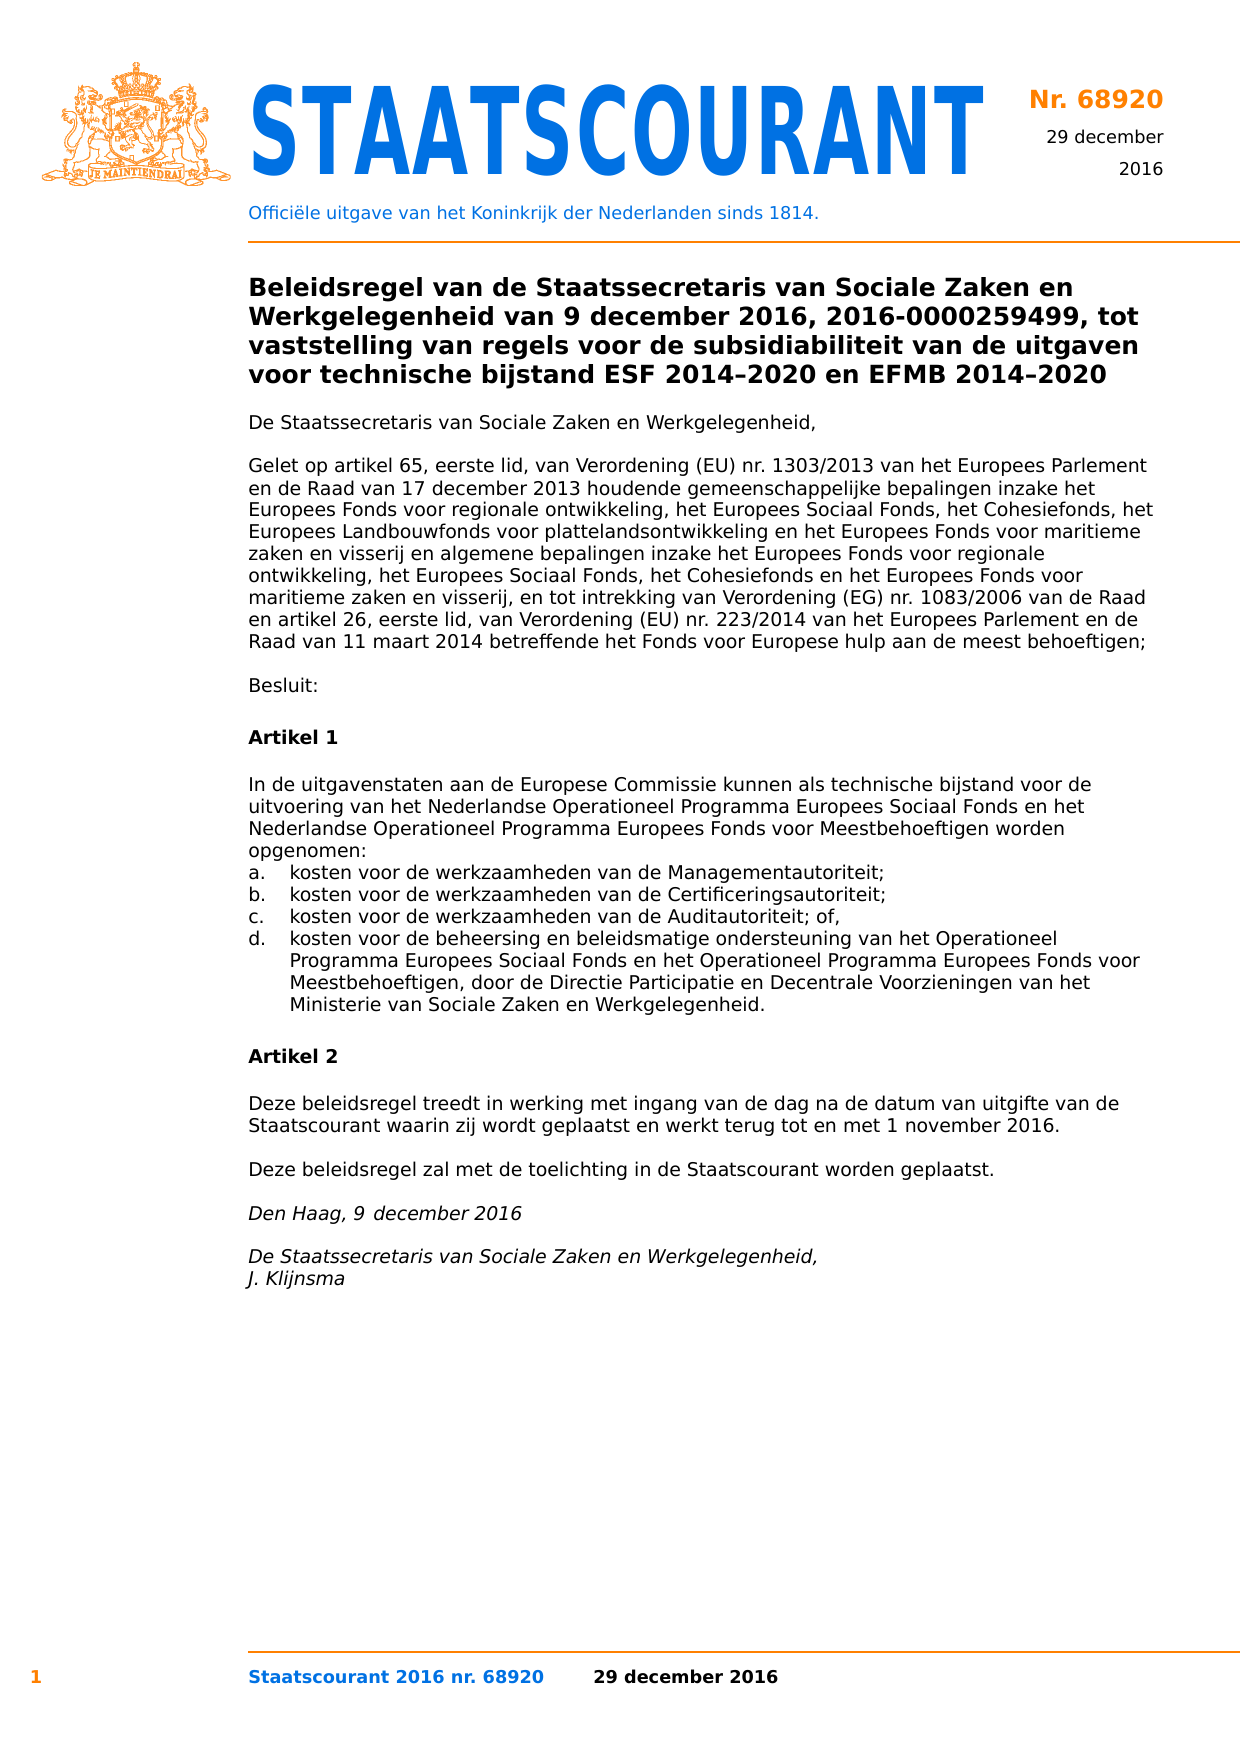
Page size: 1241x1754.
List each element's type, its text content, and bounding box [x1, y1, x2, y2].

text b. kosten voor de werkzaamheden van de Certificeringsautoriteit; [248, 884, 1163, 906]
table_header STAATSCOURANT [248, 62, 998, 203]
table_cell Officiële uitgave van het Koninkrijk der Nederlanden sinds 1814. [248, 203, 1240, 241]
text Den Haag, 9 december 2016 [248, 1202, 1163, 1224]
picture [41, 62, 231, 186]
text a. kosten voor de werkzaamheden van de Managementautoriteit; [248, 862, 1163, 884]
subtitle Beleidsregel van de Staatssecretaris van Sociale Zaken en Werkgelegenheid van 9 december 2016, 2016-0000259499, tot vaststelling van regels voor de subsidiabiliteit van de uitgaven voor technische bijstand ESF 2014–2020 en EFMB 2014–2020 [248, 273, 1163, 390]
text Deze beleidsregel treedt in werking met ingang van de dag na de datum van uitgifte van de Staatscourant waarin zij wordt geplaatst en werkt terug tot en met 1 november 2016. [248, 1093, 1163, 1137]
table_cell 2016 [998, 153, 1240, 203]
text De Staatssecretaris van Sociale Zaken en Werkgelegenheid, J. Klijnsma [248, 1246, 1163, 1290]
table_cell 29 december [998, 121, 1240, 153]
table_header [25, 62, 248, 241]
text In de uitgavenstaten aan de Europese Commissie kunnen als technische bijstand voor de uitvoering van het Nederlandse Operationeel Programma Europees Sociaal Fonds en het Nederlandse Operationeel Programma Europees Fonds voor Meestbehoeftigen worden opgenomen: [248, 774, 1163, 862]
text Gelet op artikel 65, eerste lid, van Verordening (EU) nr. 1303/2013 van het Europees Parlement en de Raad van 17 december 2013 houdende gemeenschappelijke bepalingen inzake het Europees Fonds voor regionale ontwikkeling, het Europees Sociaal Fonds, het Cohesiefonds, het Europees Landbouwfonds voor plattelandsontwikkeling en het Europees Fonds voor maritieme zaken en visserij en algemene bepalingen inzake het Europees Fonds voor regionale ontwikkeling, het Europees Sociaal Fonds, het Cohesiefonds en het Europees Fonds voor maritieme zaken en visserij, en tot intrekking van Verordening (EG) nr. 1083/2006 van de Raad en artikel 26, eerste lid, van Verordening (EU) nr. 223/2014 van het Europees Parlement en de Raad van 11 maart 2014 betreffende het Fonds voor Europese hulp aan de meest behoeftigen; [248, 455, 1163, 653]
text Besluit: [248, 675, 1163, 697]
subtitle Artikel 1 [248, 727, 1163, 749]
subtitle Artikel 2 [248, 1046, 1163, 1068]
text Deze beleidsregel zal met de toelichting in de Staatscourant worden geplaatst. [248, 1159, 1163, 1181]
table_header Nr. 68920 [998, 62, 1240, 121]
text d. kosten voor de beheersing en beleidsmatige ondersteuning van het Operationeel Programma Europees Sociaal Fonds en het Operationeel Programma Europees Fonds voor Meestbehoeftigen, door de Directie Participatie en Decentrale Voorzieningen van het Ministerie van Sociale Zaken en Werkgelegenheid. [248, 928, 1163, 1016]
text De Staatssecretaris van Sociale Zaken en Werkgelegenheid, [248, 412, 1163, 433]
text c. kosten voor de werkzaamheden van de Auditautoriteit; of, [248, 906, 1163, 928]
